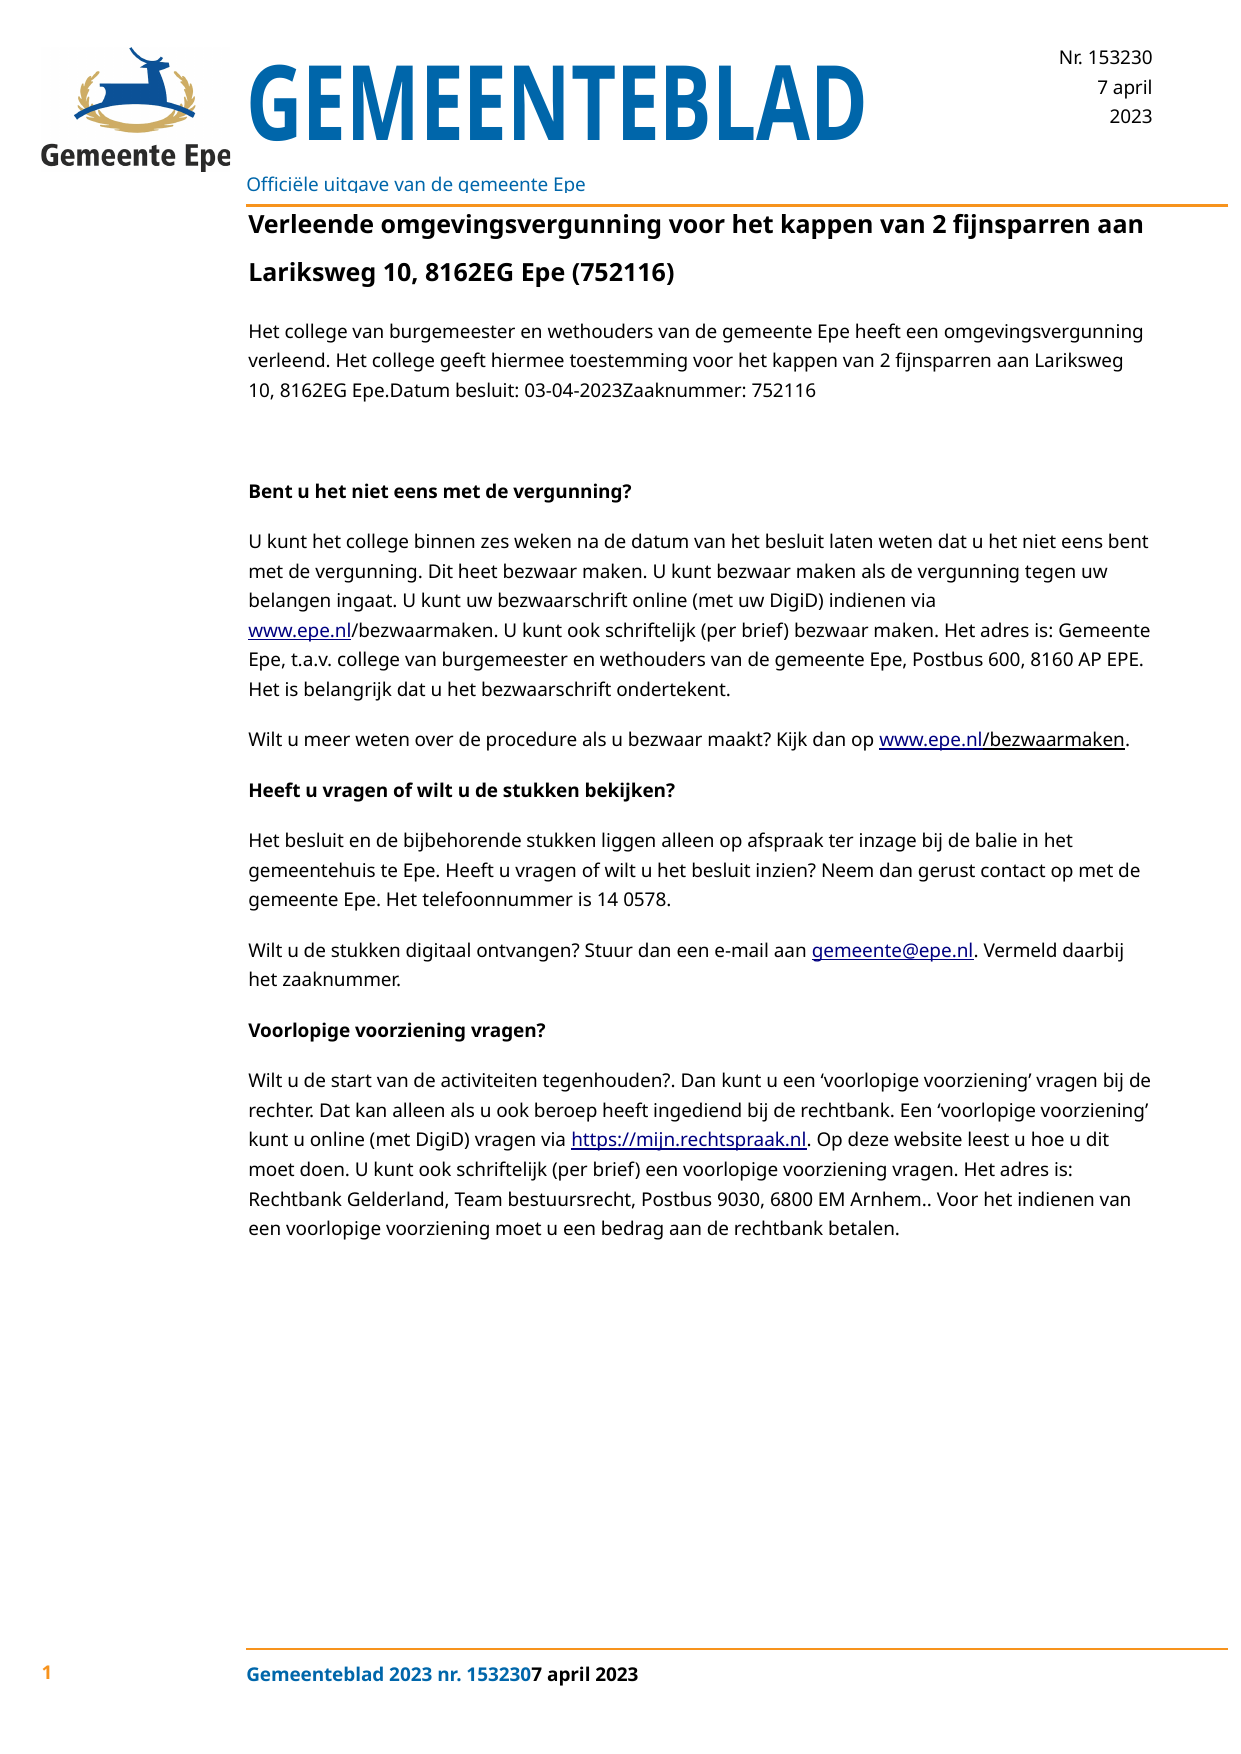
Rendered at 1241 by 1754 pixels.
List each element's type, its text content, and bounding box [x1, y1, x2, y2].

text Heeft u vragen of wilt u de stukken bekijken? [248, 777, 1152, 803]
text Bent u het niet eens met de vergunning? [248, 478, 1152, 504]
text Wilt u de stukken digitaal ontvangen? Stuur dan een e-mail aan gemeente@epe.nl. Vermeld daarbij het zaaknummer. [248, 937, 1152, 992]
text Het besluit en de bijbehorende stukken liggen alleen op afspraak ter inzage bij de balie in het gemeentehuis te Epe. Heeft u vragen of wilt u het besluit inzien? Neem dan gerust contact op met de gemeente Epe. Het telefoonnummer is 14 0578. [248, 827, 1152, 912]
text Verleende omgevingsvergunning voor het kappen van 2 fijnsparren aan Lariksweg 10, 8162EG Epe (752116) [248, 207, 1152, 288]
picture [41, 47, 231, 172]
text Voorlopige voorziening vragen? [248, 1017, 1152, 1043]
text Het college van burgemeester en wethouders van de gemeente Epe heeft een omgevingsvergunning verleend. Het college geeft hiermee toestemming voor het kappen van 2 fijnsparren aan Lariksweg 10, 8162EG Epe.Datum besluit: 03-04-2023Zaaknummer: 752116 [248, 318, 1152, 403]
text U kunt het college binnen zes weken na de datum van het besluit laten weten dat u het niet eens bent met de vergunning. Dit heet bezwaar maken. U kunt bezwaar maken als de vergunning tegen uw belangen ingaat. U kunt uw bezwaarschrift online (met uw DigiD) indienen via www.epe.nl/bezwaarmaken. U kunt ook schriftelijk (per brief) bezwaar maken. Het adres is: Gemeente Epe, t.a.v. college van burgemeester en wethouders van de gemeente Epe, Postbus 600, 8160 AP EPE. Het is belangrijk dat u het bezwaarschrift ondertekent. [248, 528, 1152, 702]
text Wilt u meer weten over de procedure als u bezwaar maakt? Kijk dan op www.epe.nl/bezwaarmaken. [248, 727, 1152, 752]
text Wilt u de start van de activiteiten tegenhouden?. Dan kunt u een ‘voorlopige voorziening’ vragen bij de rechter. Dat kan alleen als u ook beroep heeft ingediend bij de rechtbank. Een ‘voorlopige voorziening’ kunt u online (met DigiD) vragen via https://mijn.rechtspraak.nl. Op deze website leest u hoe u dit moet doen. U kunt ook schriftelijk (per brief) een voorlopige voorziening vragen. Het adres is: Rechtbank Gelderland, Team bestuursrecht, Postbus 9030, 6800 EM Arnhem.. Voor het indienen van een voorlopige voorziening moet u een bedrag aan de rechtbank betalen. [248, 1067, 1152, 1241]
